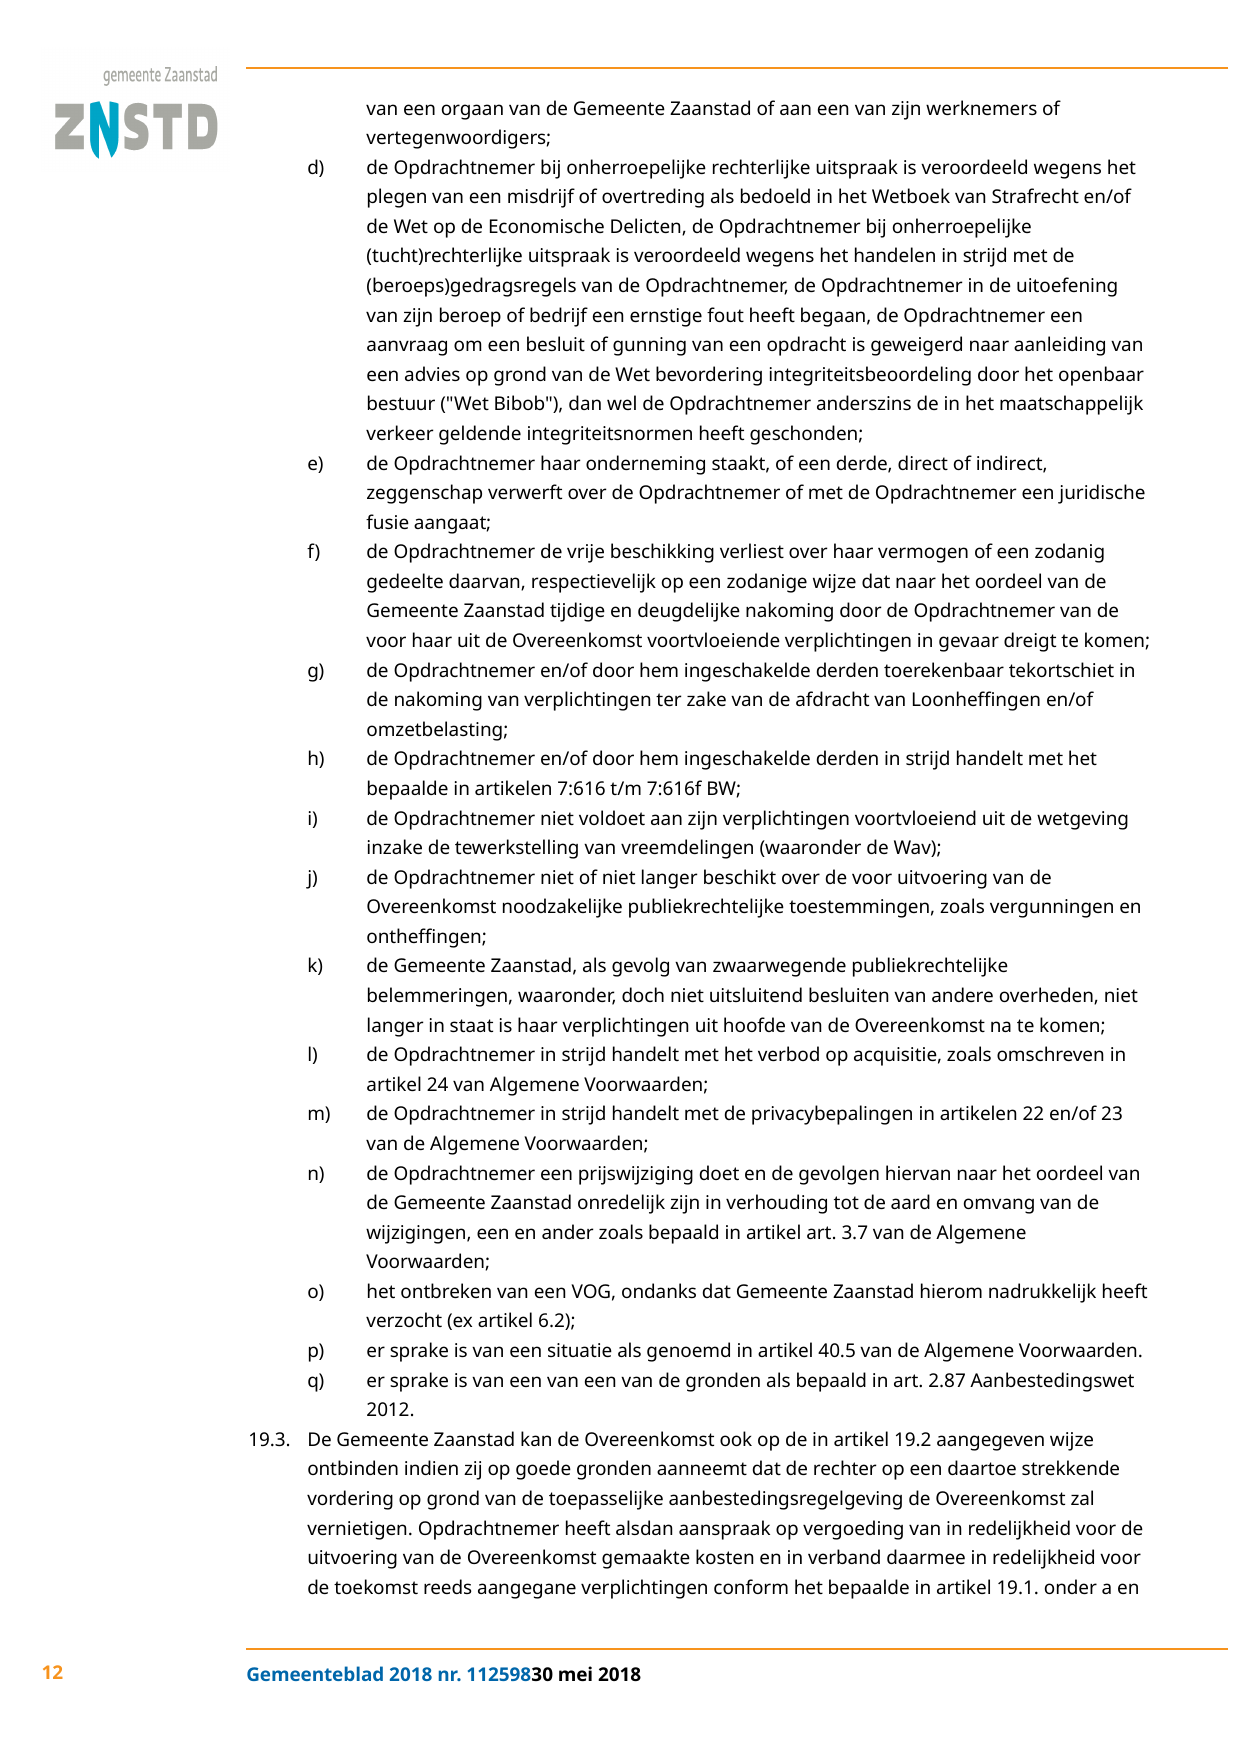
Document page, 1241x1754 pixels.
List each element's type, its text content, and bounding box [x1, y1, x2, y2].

list het ontbreken van een VOG, ondanks dat Gemeente Zaanstad hierom nadrukkelijk heeft verzocht (ex artikel 6.2); [307, 1278, 1152, 1333]
list de Opdrachtnemer een prijswijziging doet en de gevolgen hiervan naar het oordeel van de Gemeente Zaanstad onredelijk zijn in verhouding tot de aard en omvang van de wijzigingen, een en ander zoals bepaald in artikel art. 3.7 van de Algemene Voorwaarden; [307, 1160, 1152, 1274]
list de Opdrachtnemer de vrije beschikking verliest over haar vermogen of een zodanig gedeelte daarvan, respectievelijk op een zodanige wijze dat naar het oordeel van de Gemeente Zaanstad tijdige en deugdelijke nakoming door de Opdrachtnemer van de voor haar uit de Overeenkomst voortvloeiende verplichtingen in gevaar dreigt te komen; [307, 538, 1152, 653]
list de Gemeente Zaanstad, als gevolg van zwaarwegende publiekrechtelijke belemmeringen, waaronder, doch niet uitsluitend besluiten van andere overheden, niet langer in staat is haar verplichtingen uit hoofde van de Overeenkomst na te komen; [307, 953, 1152, 1038]
list de Opdrachtnemer niet of niet langer beschikt over de voor uitvoering van de Overeenkomst noodzakelijke publiekrechtelijke toestemmingen, zoals vergunningen en ontheffingen; [307, 864, 1152, 949]
list de Opdrachtnemer en/of door hem ingeschakelde derden toerekenbaar tekortschiet in de nakoming van verplichtingen ter zake van de afdracht van Loonheffingen en/of omzetbelasting; [307, 657, 1152, 742]
list de Opdrachtnemer niet voldoet aan zijn verplichtingen voortvloeiend uit de wetgeving inzake de tewerkstelling van vreemdelingen (waaronder de Wav); [307, 805, 1152, 860]
list er sprake is van een situatie als genoemd in artikel 40.5 van de Algemene Voorwaarden. [307, 1337, 1152, 1363]
list de Opdrachtnemer bij onherroepelijke rechterlijke uitspraak is veroordeeld wegens het plegen van een misdrijf of overtreding als bedoeld in het Wetboek van Strafrecht en/of de Wet op de Economische Delicten, de Opdrachtnemer bij onherroepelijke (tucht)rechterlijke uitspraak is veroordeeld wegens het handelen in strijd met de (beroeps)gedragsregels van de Opdrachtnemer, de Opdrachtnemer in de uitoefening van zijn beroep of bedrijf een ernstige fout heeft begaan, de Opdrachtnemer een aanvraag om een besluit of gunning van een opdracht is geweigerd naar aanleiding van een advies op grond van de Wet bevordering integriteitsbeoordeling door het openbaar bestuur ("Wet Bibob"), dan wel de Opdrachtnemer anderszins de in het maatschappelijk verkeer geldende integriteitsnormen heeft geschonden; [307, 154, 1152, 446]
list de Opdrachtnemer in strijd handelt met het verbod op acquisitie, zoals omschreven in artikel 24 van Algemene Voorwaarden; [307, 1041, 1152, 1097]
list de Opdrachtnemer haar onderneming staakt, of een derde, direct of indirect, zeggenschap verwerft over de Opdrachtnemer of met de Opdrachtnemer een juridische fusie aangaat; [307, 450, 1152, 535]
picture [41, 47, 231, 172]
list de Opdrachtnemer in strijd handelt met de privacybepalingen in artikelen 22 en/of 23 van de Algemene Voorwaarden; [307, 1101, 1152, 1156]
list van een orgaan van de Gemeente Zaanstad of aan een van zijn werknemers of vertegenwoordigers; [307, 95, 1152, 150]
list er sprake is van een van een van de gronden als bepaald in art. 2.87 Aanbestedingswet 2012. [307, 1367, 1152, 1422]
list de Opdrachtnemer en/of door hem ingeschakelde derden in strijd handelt met het bepaalde in artikelen 7:616 t/m 7:616f BW; [307, 746, 1152, 801]
list De Gemeente Zaanstad kan de Overeenkomst ook op de in artikel 19.2 aangegeven wijze ontbinden indien zij op goede gronden aanneemt dat de rechter op een daartoe strekkende vordering op grond van de toepasselijke aanbestedingsregelgeving de Overeenkomst zal vernietigen. Opdrachtnemer heeft alsdan aanspraak op vergoeding van in redelijkheid voor de uitvoering van de Overeenkomst gemaakte kosten en in verband daarmee in redelijkheid voor de toekomst reeds aangegane verplichtingen conform het bepaalde in artikel 19.1. onder a en [248, 1426, 1152, 1600]
